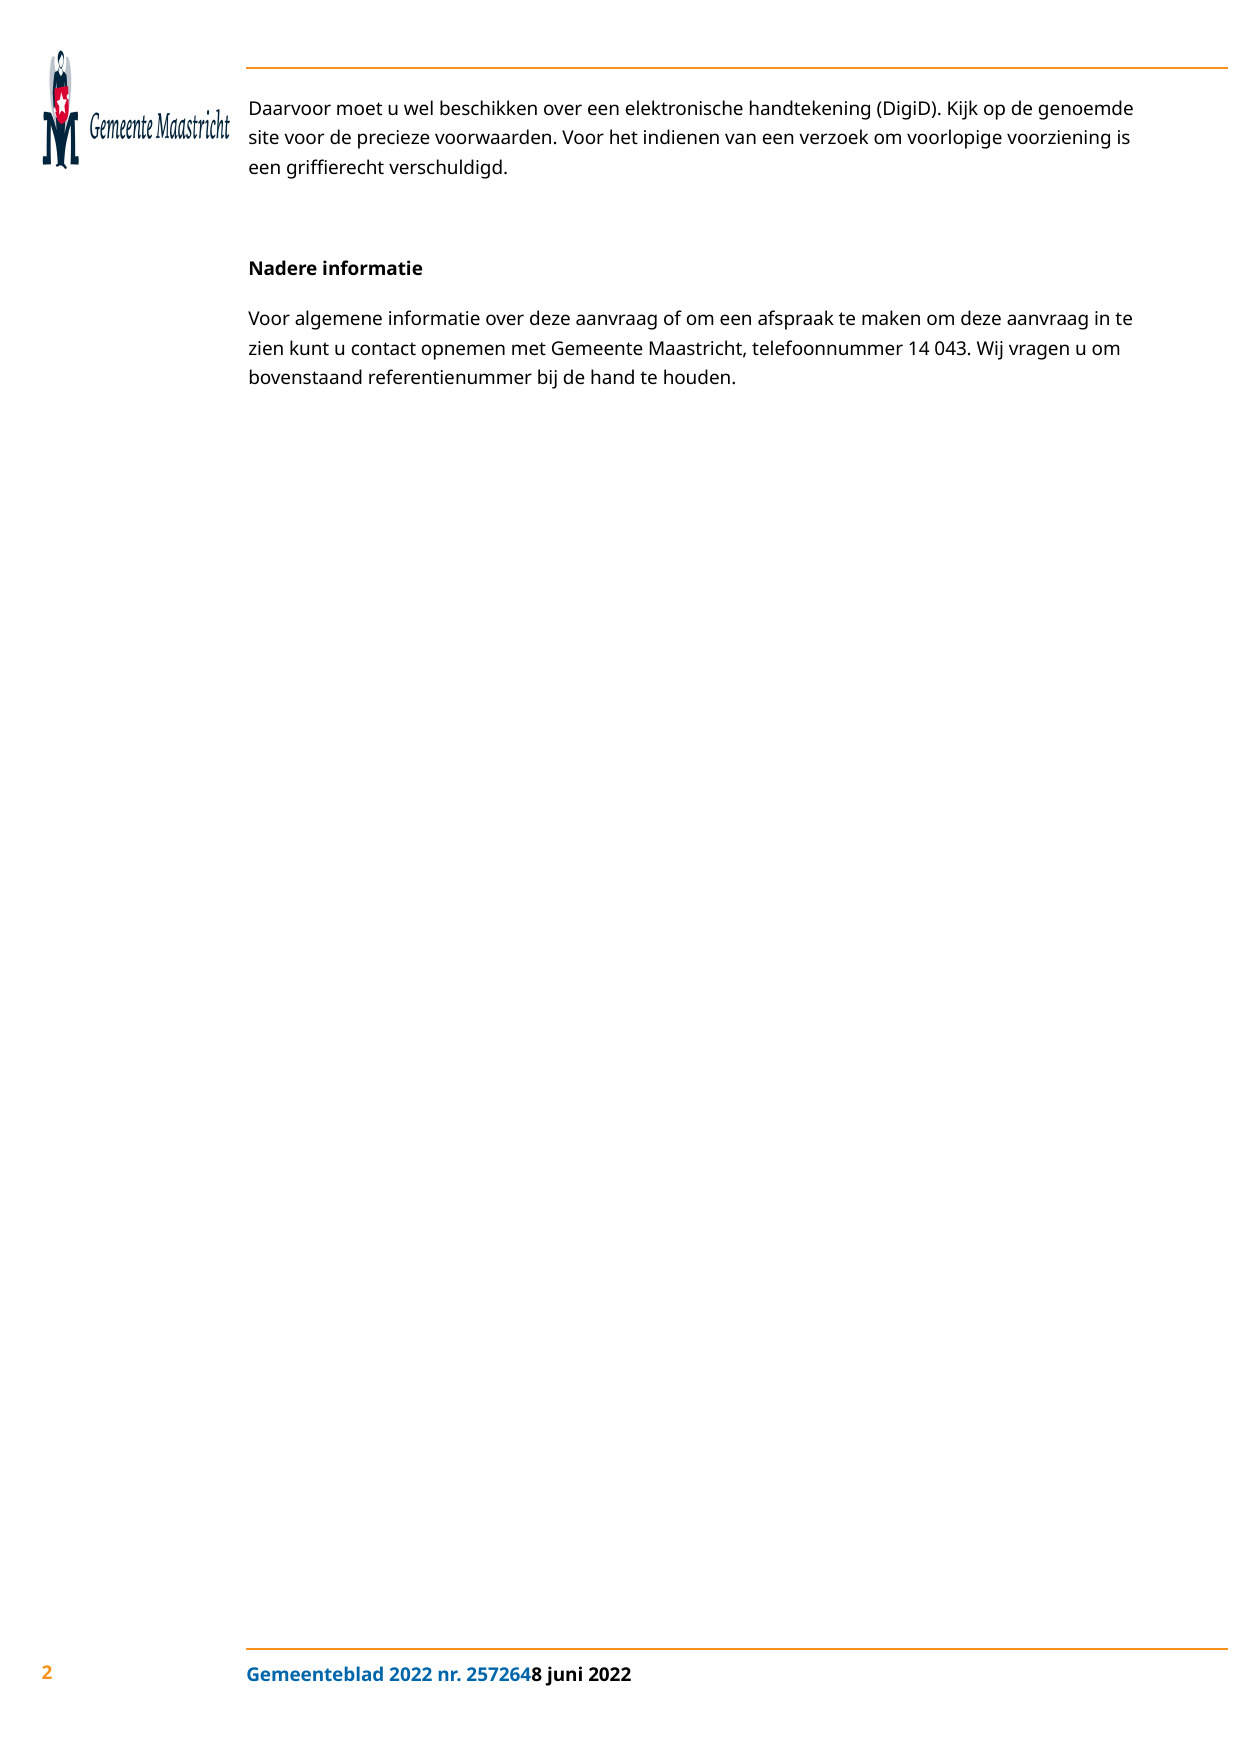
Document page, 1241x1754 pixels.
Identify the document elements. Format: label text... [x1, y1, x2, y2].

text Voor algemene informatie over deze aanvraag of om een afspraak te maken om deze aanvraag in te zien kunt u contact opnemen met Gemeente Maastricht, telefoonnummer 14 043. Wij vragen u om bovenstaand referentienummer bij de hand te houden. [248, 305, 1152, 390]
text Nadere informatie [248, 255, 1152, 281]
picture [41, 47, 231, 172]
text Daarvoor moet u wel beschikken over een elektronische handtekening (DigiD). Kijk op de genoemde site voor de precieze voorwaarden. Voor het indienen van een verzoek om voorlopige voorziening is een griffierecht verschuldigd. [248, 95, 1152, 180]
